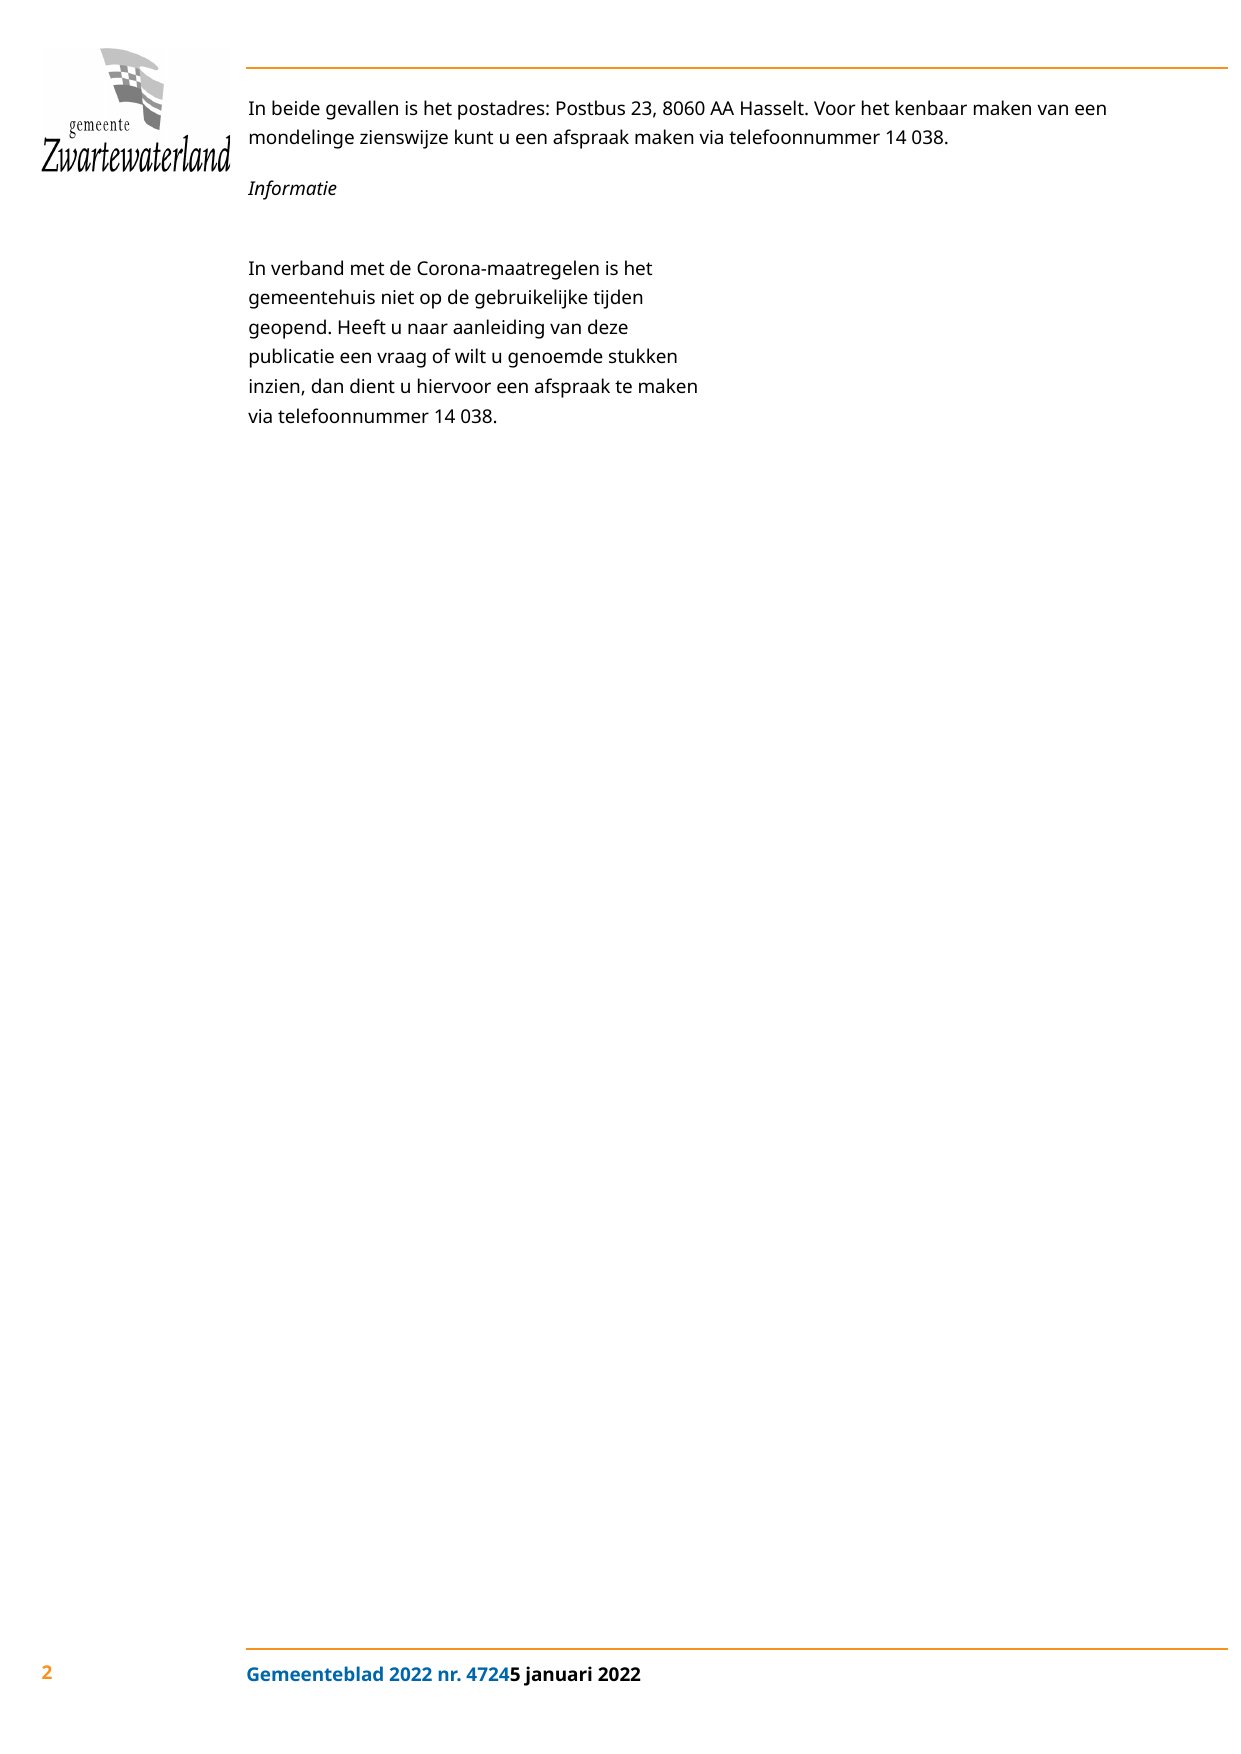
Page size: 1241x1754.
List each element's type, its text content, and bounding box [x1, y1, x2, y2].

text Informatie [248, 175, 1152, 201]
table_header [700, 255, 1152, 428]
table_header In verband met de Corona-maatregelen is het gemeentehuis niet op de gebruikelijke tijden geopend. Heeft u naar aanleiding van deze publicatie een vraag of wilt u genoemde stukken inzien, dan dient u hiervoor een afspraak te maken via telefoonnummer 14 038. [248, 255, 700, 428]
text In beide gevallen is het postadres: Postbus 23, 8060 AA Hasselt. Voor het kenbaar maken van een mondelinge zienswijze kunt u een afspraak maken via telefoonnummer 14 038. [248, 95, 1152, 150]
picture [41, 47, 231, 172]
